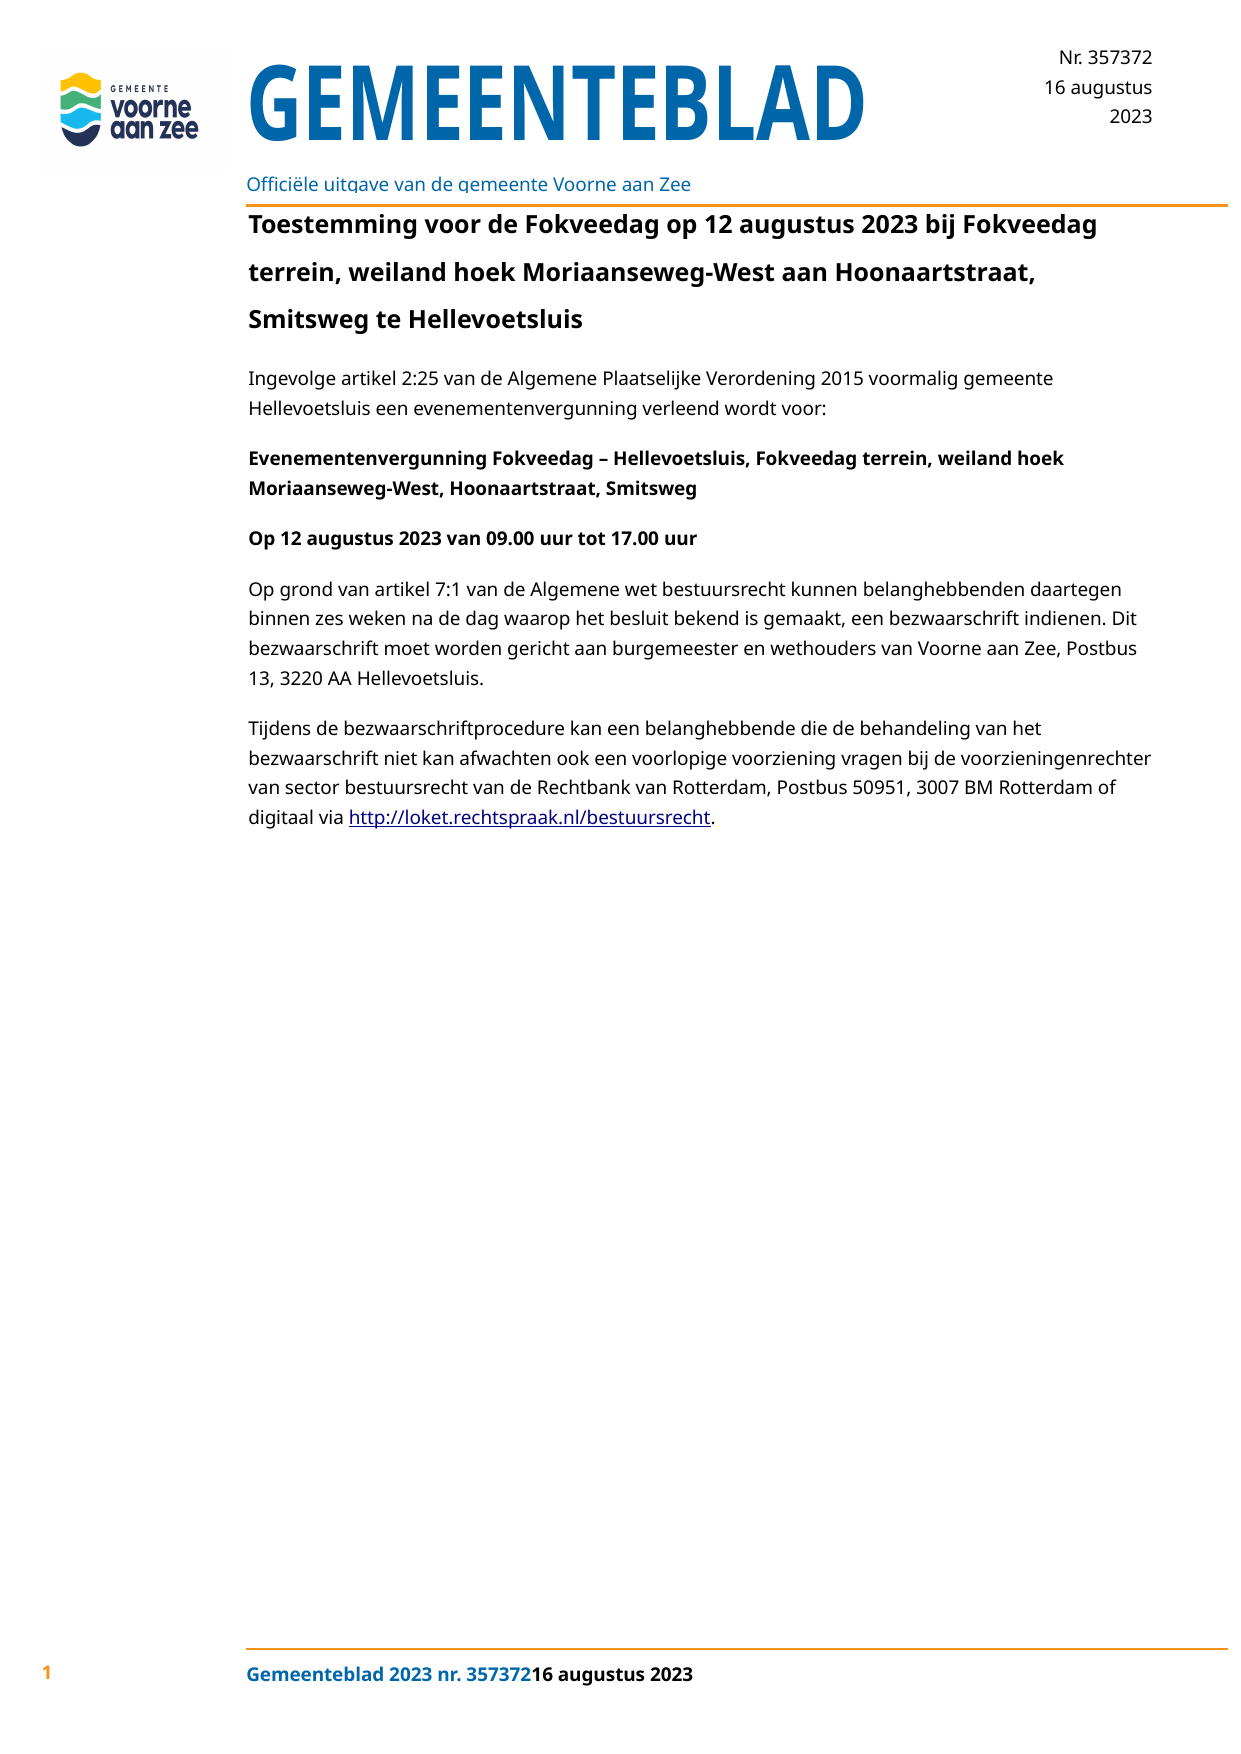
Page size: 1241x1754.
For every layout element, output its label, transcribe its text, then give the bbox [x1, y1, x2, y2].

text Op 12 augustus 2023 van 09.00 uur tot 17.00 uur [248, 526, 1152, 551]
text Tijdens de bezwaarschriftprocedure kan een belanghebbende die de behandeling van het bezwaarschrift niet kan afwachten ook een voorlopige voorziening vragen bij de voorzieningenrechter van sector bestuursrecht van de Rechtbank van Rotterdam, Postbus 50951, 3007 BM Rotterdam of digitaal via http://loket.rechtspraak.nl/bestuursrecht. [248, 715, 1152, 829]
text Ingevolge artikel 2:25 van de Algemene Plaatselijke Verordening 2015 voormalig gemeente Hellevoetsluis een evenementenvergunning verleend wordt voor: [248, 366, 1152, 421]
text Evenementenvergunning Fokveedag – Hellevoetsluis, Fokveedag terrein, weiland hoek Moriaanseweg-West, Hoonaartstraat, Smitsweg [248, 446, 1152, 501]
text Toestemming voor de Fokveedag op 12 augustus 2023 bij Fokveedag terrein, weiland hoek Moriaanseweg-West aan Hoonaartstraat, Smitsweg te Hellevoetsluis [248, 207, 1152, 336]
text Op grond van artikel 7:1 van de Algemene wet bestuursrecht kunnen belanghebbenden daartegen binnen zes weken na de dag waarop het besluit bekend is gemaakt, een bezwaarschrift indienen. Dit bezwaarschrift moet worden gericht aan burgemeester en wethouders van Voorne aan Zee, Postbus 13, 3220 AA Hellevoetsluis. [248, 576, 1152, 690]
picture [41, 47, 231, 172]
